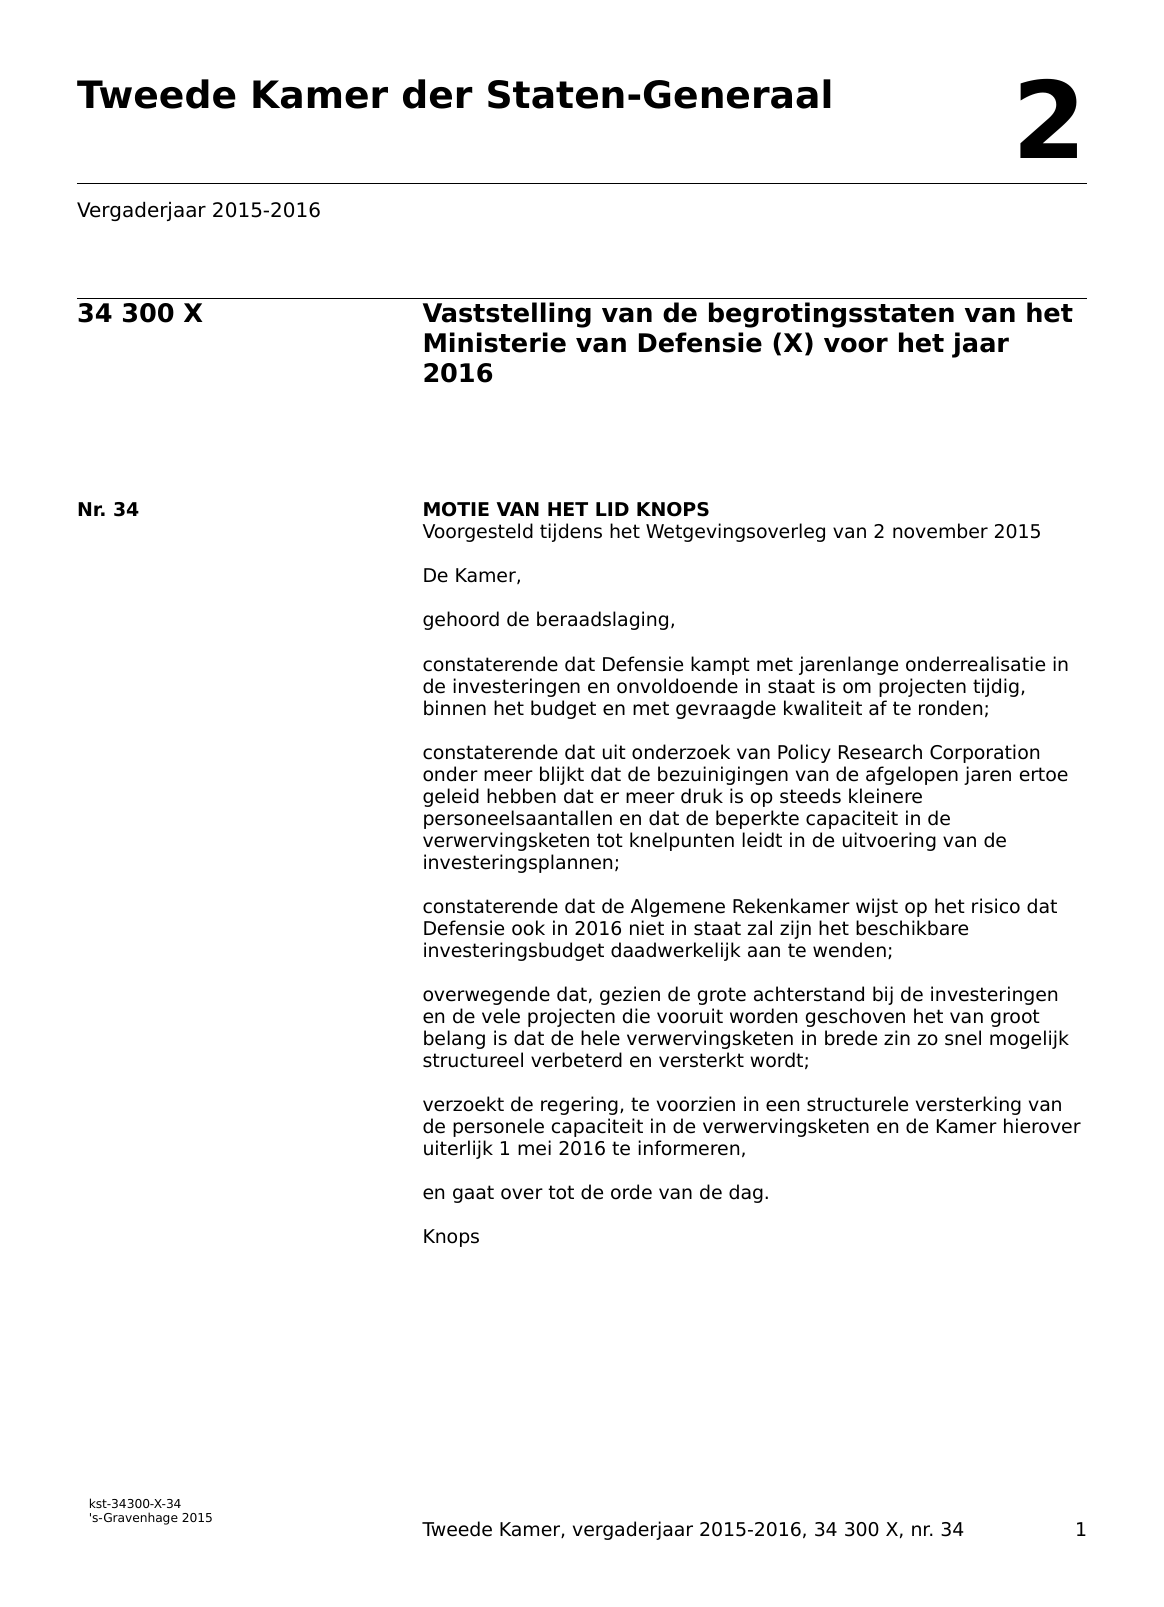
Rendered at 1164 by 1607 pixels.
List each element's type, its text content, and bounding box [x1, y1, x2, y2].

text Voorgesteld tijdens het Wetgevingsoverleg van 2 november 2015 [422, 521, 1087, 543]
table_header Tweede Kamer der Staten-Generaal [77, 59, 886, 183]
text en gaat over tot de orde van de dag. [422, 1182, 1087, 1204]
text verzoekt de regering, te voorzien in een structurele versterking van de personele capaciteit in de verwervingsketen en de Kamer hierover uiterlijk 1 mei 2016 te informeren, [422, 1094, 1087, 1160]
text Knops [422, 1226, 1087, 1248]
subtitle Nr. 34 MOTIE VAN HET LID KNOPS [77, 499, 1087, 521]
text De Kamer, [422, 565, 1087, 587]
text constaterende dat uit onderzoek van Policy Research Corporation onder meer blijkt dat de bezuinigingen van de afgelopen jaren ertoe geleid hebben dat er meer druk is op steeds kleinere personeelsaantallen en dat de beperkte capaciteit in de verwervingsketen tot knelpunten leidt in de uitvoering van de investeringsplannen; [422, 742, 1087, 873]
text constaterende dat de Algemene Rekenkamer wijst op het risico dat Defensie ook in 2016 niet in staat zal zijn het beschikbare investeringsbudget daadwerkelijk aan te wenden; [422, 896, 1087, 962]
text kst-34300-X-34 [88, 1497, 323, 1511]
subtitle 34 300 X Vaststelling van de begrotingsstaten van het Ministerie van Defensie (X) voor het jaar 2016 [77, 299, 1087, 388]
text overwegende dat, gezien de grote achterstand bij de investeringen en de vele projecten die vooruit worden geschoven het van groot belang is dat de hele verwervingsketen in brede zin zo snel mogelijk structureel verbeterd en versterkt wordt; [422, 984, 1087, 1072]
table_header 2 [886, 59, 1087, 183]
text gehoord de beraadslaging, [422, 609, 1087, 631]
text 's-Gravenhage 2015 [88, 1511, 323, 1525]
text constaterende dat Defensie kampt met jarenlange onderrealisatie in de investeringen en onvoldoende in staat is om projecten tijdig, binnen het budget en met gevraagde kwaliteit af te ronden; [422, 653, 1087, 719]
table_cell Vergaderjaar 2015-2016 [77, 184, 1087, 298]
